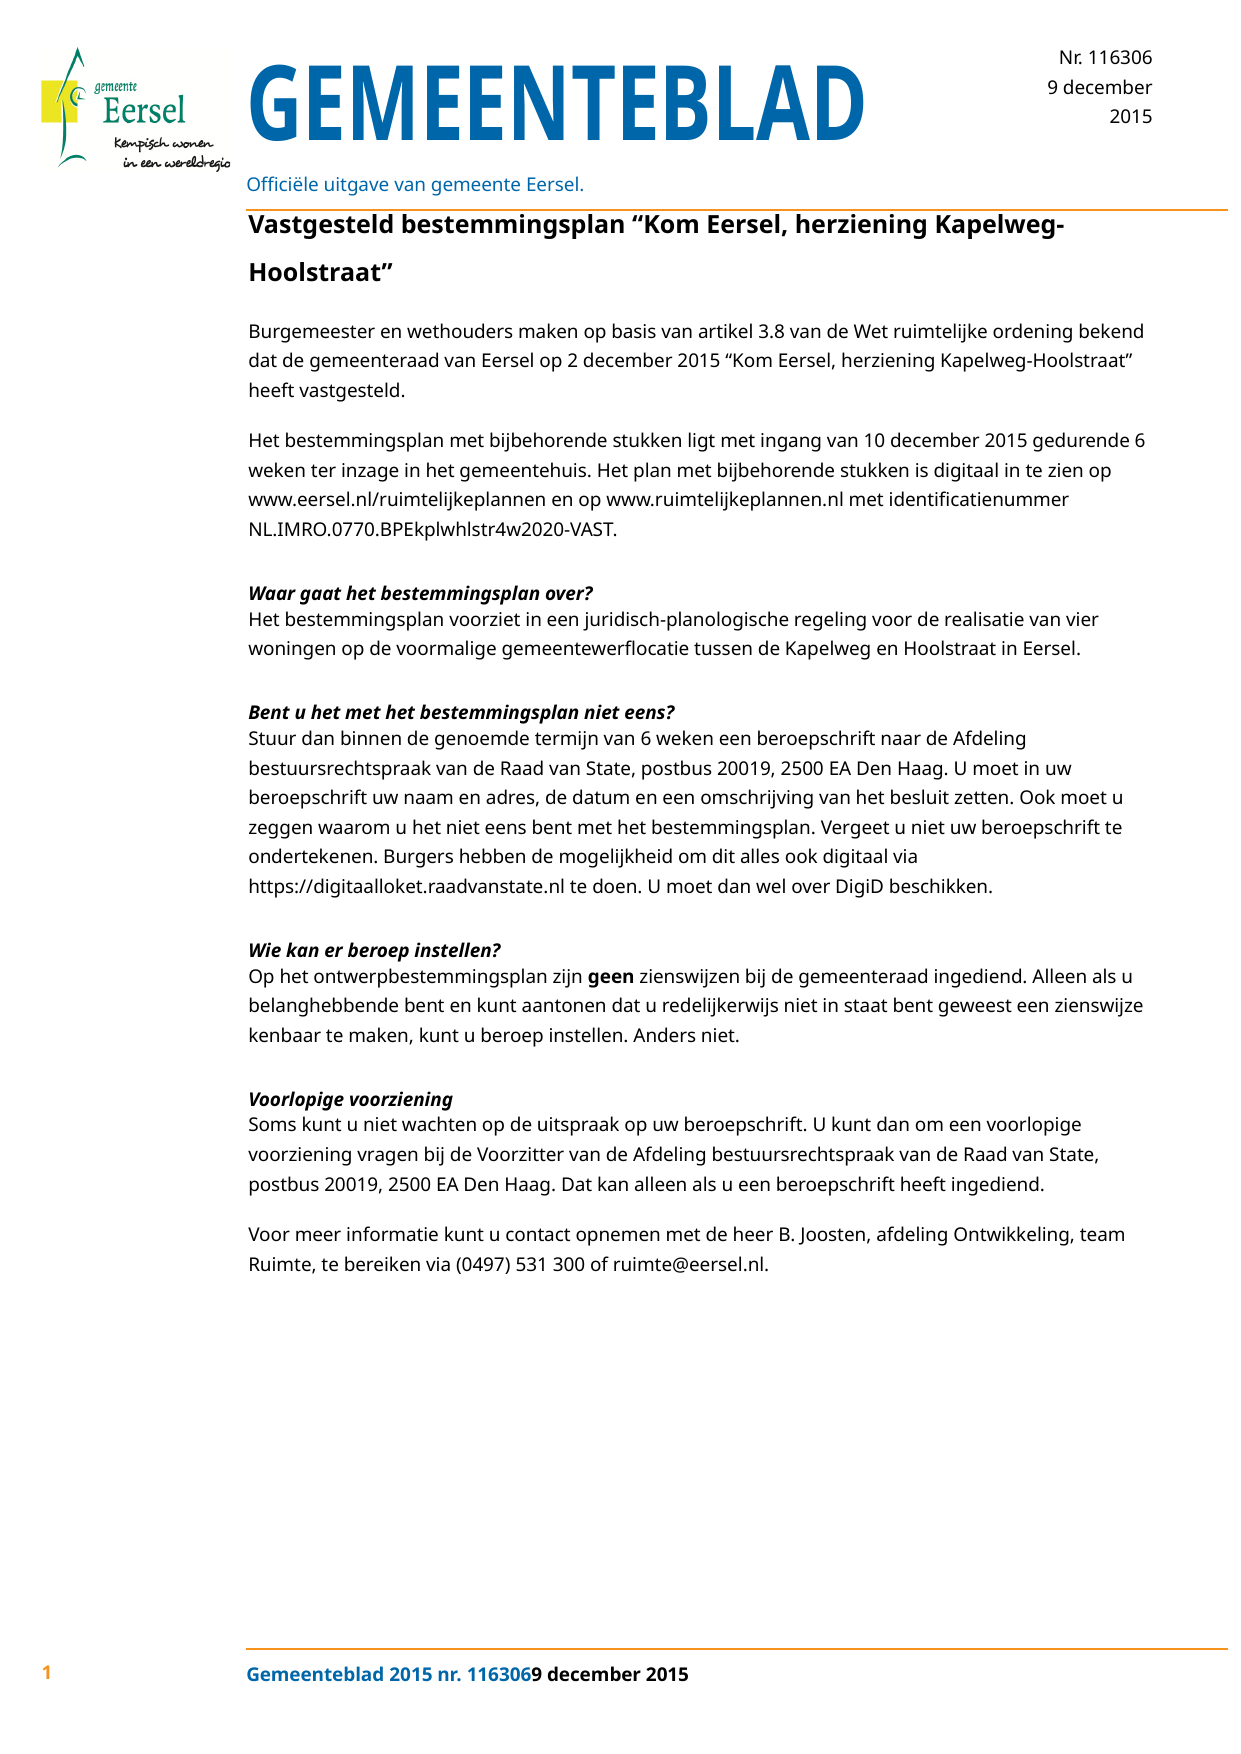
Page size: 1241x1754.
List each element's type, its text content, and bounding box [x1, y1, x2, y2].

text Het bestemmingsplan met bijbehorende stukken ligt met ingang van 10 december 2015 gedurende 6 weken ter inzage in het gemeentehuis. Het plan met bijbehorende stukken is digitaal in te zien op www.eersel.nl/ruimtelijkeplannen en op www.ruimtelijkeplannen.nl met identificatienummer NL.IMRO.0770.BPEkplwhlstr4w2020-VAST. [248, 427, 1152, 542]
picture [41, 47, 231, 172]
text Vastgesteld bestemmingsplan “Kom Eersel, herziening Kapelweg-Hoolstraat” [248, 211, 1152, 288]
text Bent u het met het bestemmingsplan niet eens? [248, 699, 1152, 725]
text Burgemeester en wethouders maken op basis van artikel 3.8 van de Wet ruimtelijke ordening bekend dat de gemeenteraad van Eersel op 2 december 2015 “Kom Eersel, herziening Kapelweg-Hoolstraat” heeft vastgesteld. [248, 318, 1152, 403]
text Wie kan er beroep instellen? [248, 937, 1152, 963]
text Waar gaat het bestemmingsplan over? [248, 580, 1152, 606]
text Het bestemmingsplan voorziet in een juridisch-planologische regeling voor de realisatie van vier woningen op de voormalige gemeentewerflocatie tussen de Kapelweg en Hoolstraat in Eersel. [248, 606, 1152, 661]
text Soms kunt u niet wachten op de uitspraak op uw beroepschrift. U kunt dan om een voorlopige voorziening vragen bij de Voorzitter van de Afdeling bestuursrechtspraak van de Raad van State, postbus 20019, 2500 EA Den Haag. Dat kan alleen als u een beroepschrift heeft ingediend. [248, 1112, 1152, 1197]
text Voorlopige voorziening [248, 1086, 1152, 1112]
text Voor meer informatie kunt u contact opnemen met de heer B. Joosten, afdeling Ontwikkeling, team Ruimte, te bereiken via (0497) 531 300 of ruimte@eersel.nl. [248, 1221, 1152, 1277]
text Stuur dan binnen de genoemde termijn van 6 weken een beroepschrift naar de Afdeling bestuursrechtspraak van de Raad van State, postbus 20019, 2500 EA Den Haag. U moet in uw beroepschrift uw naam en adres, de datum en een omschrijving van het besluit zetten. Ook moet u zeggen waarom u het niet eens bent met het bestemmingsplan. Vergeet u niet uw beroepschrift te ondertekenen. Burgers hebben de mogelijkheid om dit alles ook digitaal via https://digitaalloket.raadvanstate.nl te doen. U moet dan wel over DigiD beschikken. [248, 725, 1152, 899]
text Op het ontwerpbestemmingsplan zijn geen zienswijzen bij de gemeenteraad ingediend. Alleen als u belanghebbende bent en kunt aantonen dat u redelijkerwijs niet in staat bent geweest een zienswijze kenbaar te maken, kunt u beroep instellen. Anders niet. [248, 963, 1152, 1048]
